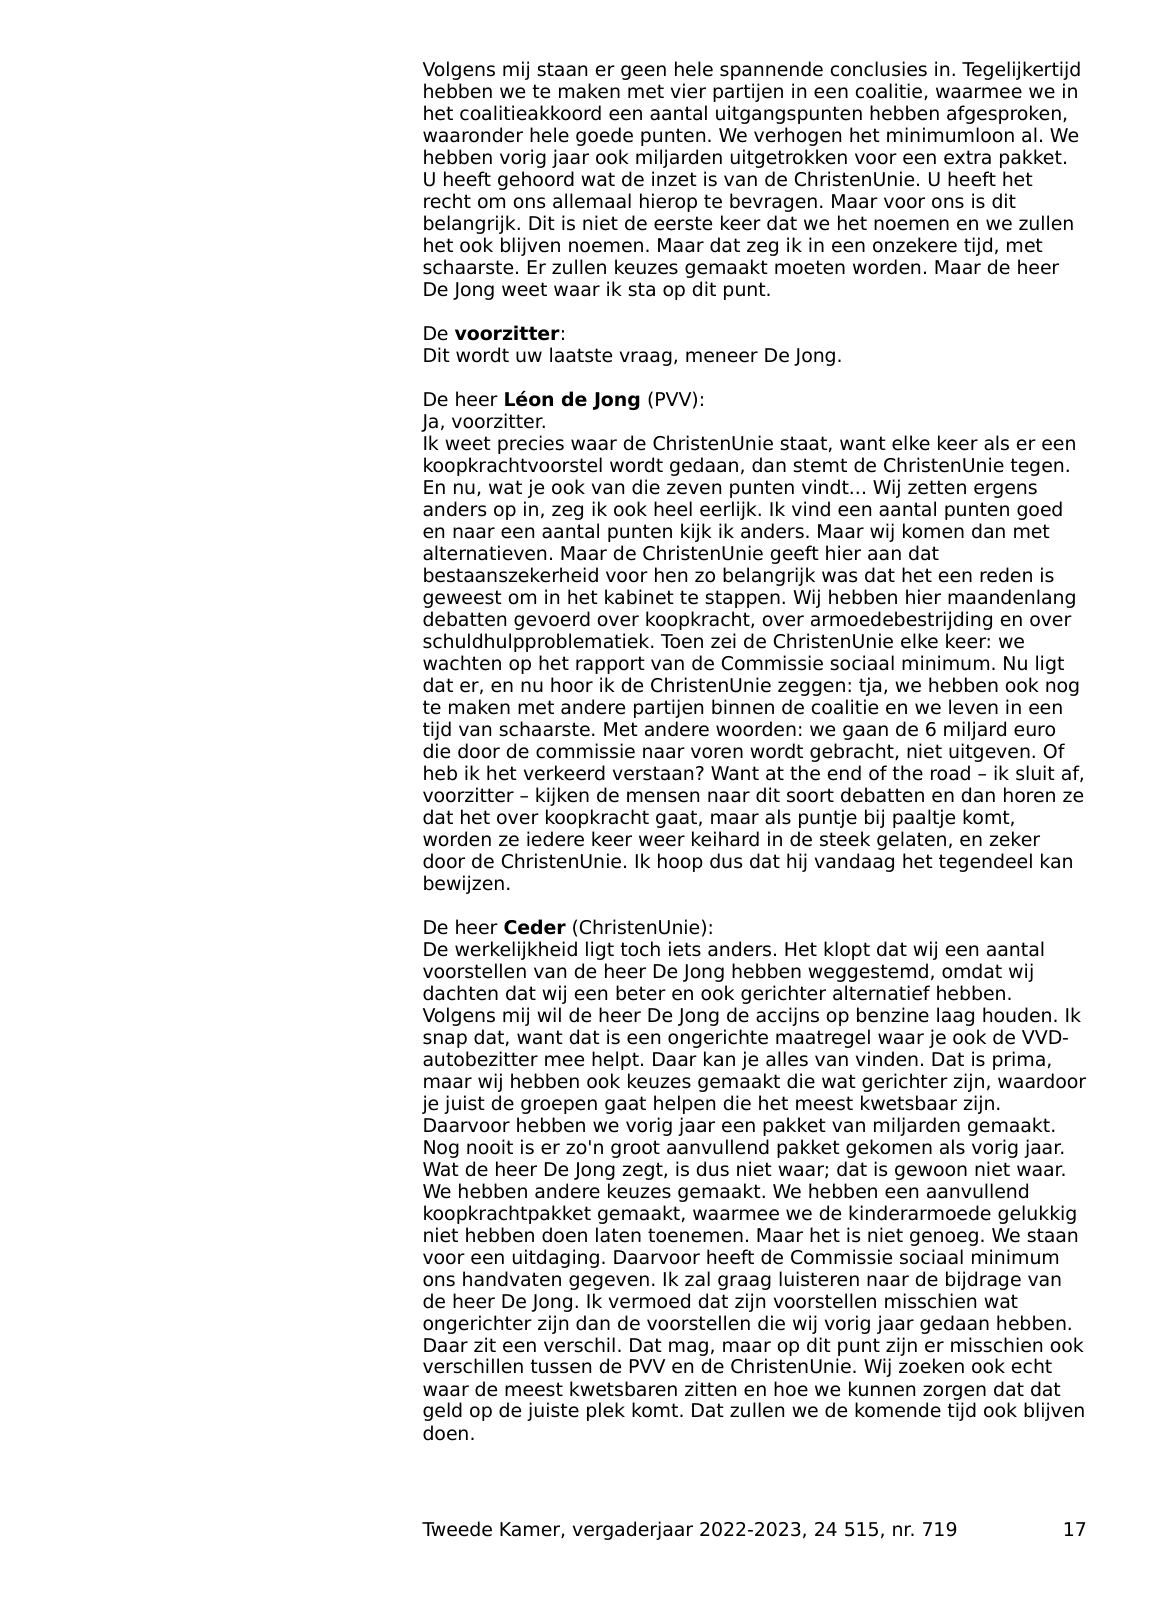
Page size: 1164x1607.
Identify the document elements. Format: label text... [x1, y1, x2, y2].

text Volgens mij staan er geen hele spannende conclusies in. Tegelijkertijd hebben we te maken met vier partijen in een coalitie, waarmee we in het coalitieakkoord een aantal uitgangspunten hebben afgesproken, waaronder hele goede punten. We verhogen het minimumloon al. We hebben vorig jaar ook miljarden uitgetrokken voor een extra pakket. U heeft gehoord wat de inzet is van de ChristenUnie. U heeft het recht om ons allemaal hierop te bevragen. Maar voor ons is dit belangrijk. Dit is niet de eerste keer dat we het noemen en we zullen het ook blijven noemen. Maar dat zeg ik in een onzekere tijd, met schaarste. Er zullen keuzes gemaakt moeten worden. Maar de heer De Jong weet waar ik sta op dit punt. [422, 59, 1087, 301]
text De werkelijkheid ligt toch iets anders. Het klopt dat wij een aantal voorstellen van de heer De Jong hebben weggestemd, omdat wij dachten dat wij een beter en ook gerichter alternatief hebben. Volgens mij wil de heer De Jong de accijns op benzine laag houden. Ik snap dat, want dat is een ongerichte maatregel waar je ook de VVD-autobezitter mee helpt. Daar kan je alles van vinden. Dat is prima, maar wij hebben ook keuzes gemaakt die wat gerichter zijn, waardoor je juist de groepen gaat helpen die het meest kwetsbaar zijn. Daarvoor hebben we vorig jaar een pakket van miljarden gemaakt. Nog nooit is er zo'n groot aanvullend pakket gekomen als vorig jaar. [422, 939, 1087, 1159]
text Wat de heer De Jong zegt, is dus niet waar; dat is gewoon niet waar. We hebben andere keuzes gemaakt. We hebben een aanvullend koopkrachtpakket gemaakt, waarmee we de kinderarmoede gelukkig niet hebben doen laten toenemen. Maar het is niet genoeg. We staan voor een uitdaging. Daarvoor heeft de Commissie sociaal minimum ons handvaten gegeven. Ik zal graag luisteren naar de bijdrage van de heer De Jong. Ik vermoed dat zijn voorstellen misschien wat ongerichter zijn dan de voorstellen die wij vorig jaar gedaan hebben. Daar zit een verschil. Dat mag, maar op dit punt zijn er misschien ook verschillen tussen de PVV en de ChristenUnie. Wij zoeken ook echt waar de meest kwetsbaren zitten en hoe we kunnen zorgen dat dat geld op de juiste plek komt. Dat zullen we de komende tijd ook blijven doen. [422, 1159, 1087, 1444]
text De heer Ceder (ChristenUnie): [422, 917, 1087, 939]
text Ja, voorzitter. [422, 411, 1087, 433]
text De heer Léon de Jong (PVV): [422, 389, 1087, 411]
text Ik weet precies waar de ChristenUnie staat, want elke keer als er een koopkrachtvoorstel wordt gedaan, dan stemt de ChristenUnie tegen. En nu, wat je ook van die zeven punten vindt... Wij zetten ergens anders op in, zeg ik ook heel eerlijk. Ik vind een aantal punten goed en naar een aantal punten kijk ik anders. Maar wij komen dan met alternatieven. Maar de ChristenUnie geeft hier aan dat bestaanszekerheid voor hen zo belangrijk was dat het een reden is geweest om in het kabinet te stappen. Wij hebben hier maandenlang debatten gevoerd over koopkracht, over armoedebestrijding en over schuldhulpproblematiek. Toen zei de ChristenUnie elke keer: we wachten op het rapport van de Commissie sociaal minimum. Nu ligt dat er, en nu hoor ik de ChristenUnie zeggen: tja, we hebben ook nog te maken met andere partijen binnen de coalitie en we leven in een tijd van schaarste. Met andere woorden: we gaan de 6 miljard euro die door de commissie naar voren wordt gebracht, niet uitgeven. Of heb ik het verkeerd verstaan? Want at the end of the road – ik sluit af, voorzitter – kijken de mensen naar dit soort debatten en dan horen ze dat het over koopkracht gaat, maar als puntje bij paaltje komt, worden ze iedere keer weer keihard in de steek gelaten, en zeker door de ChristenUnie. Ik hoop dus dat hij vandaag het tegendeel kan bewijzen. [422, 433, 1087, 895]
text Dit wordt uw laatste vraag, meneer De Jong. [422, 345, 1087, 367]
text De voorzitter: [422, 323, 1087, 345]
